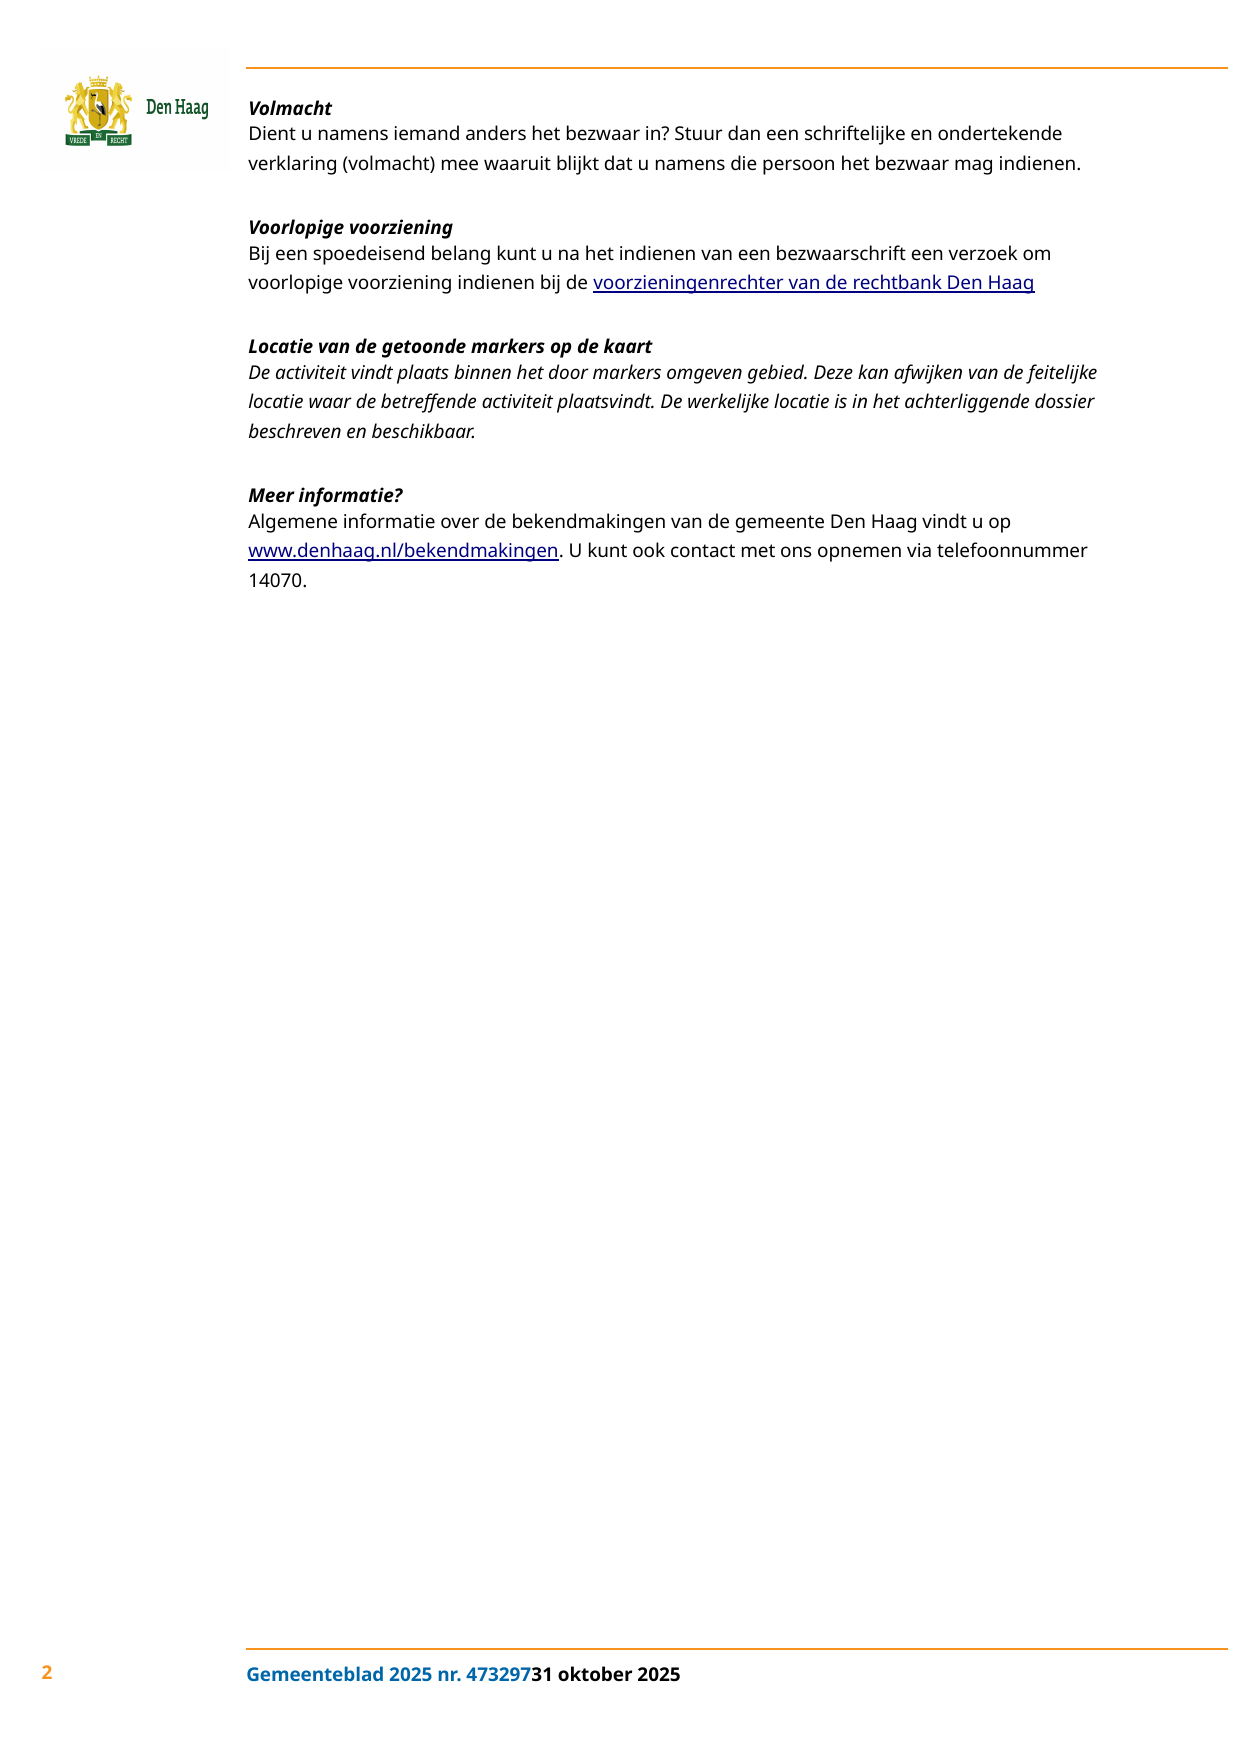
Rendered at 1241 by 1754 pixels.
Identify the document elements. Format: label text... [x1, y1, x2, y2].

text Voorlopige voorziening [248, 214, 1152, 240]
text Locatie van de getoonde markers op de kaart [248, 333, 1152, 359]
text De activiteit vindt plaats binnen het door markers omgeven gebied. Deze kan afwijken van de feitelijke locatie waar de betreffende activiteit plaatsvindt. De werkelijke locatie is in het achterliggende dossier beschreven en beschikbaar. [248, 359, 1152, 444]
picture [41, 47, 231, 172]
text Dient u namens iemand anders het bezwaar in? Stuur dan een schriftelijke en ondertekende verklaring (volmacht) mee waaruit blijkt dat u namens die persoon het bezwaar mag indienen. [248, 121, 1152, 176]
text Algemene informatie over de bekendmakingen van de gemeente Den Haag vindt u op www.denhaag.nl/bekendmakingen. U kunt ook contact met ons opnemen via telefoonnummer 14070. [248, 508, 1152, 593]
text Bij een spoedeisend belang kunt u na het indienen van een bezwaarschrift een verzoek om voorlopige voorziening indienen bij de voorzieningenrechter van de rechtbank Den Haag [248, 240, 1152, 295]
text Meer informatie? [248, 482, 1152, 508]
text Volmacht [248, 95, 1152, 121]
